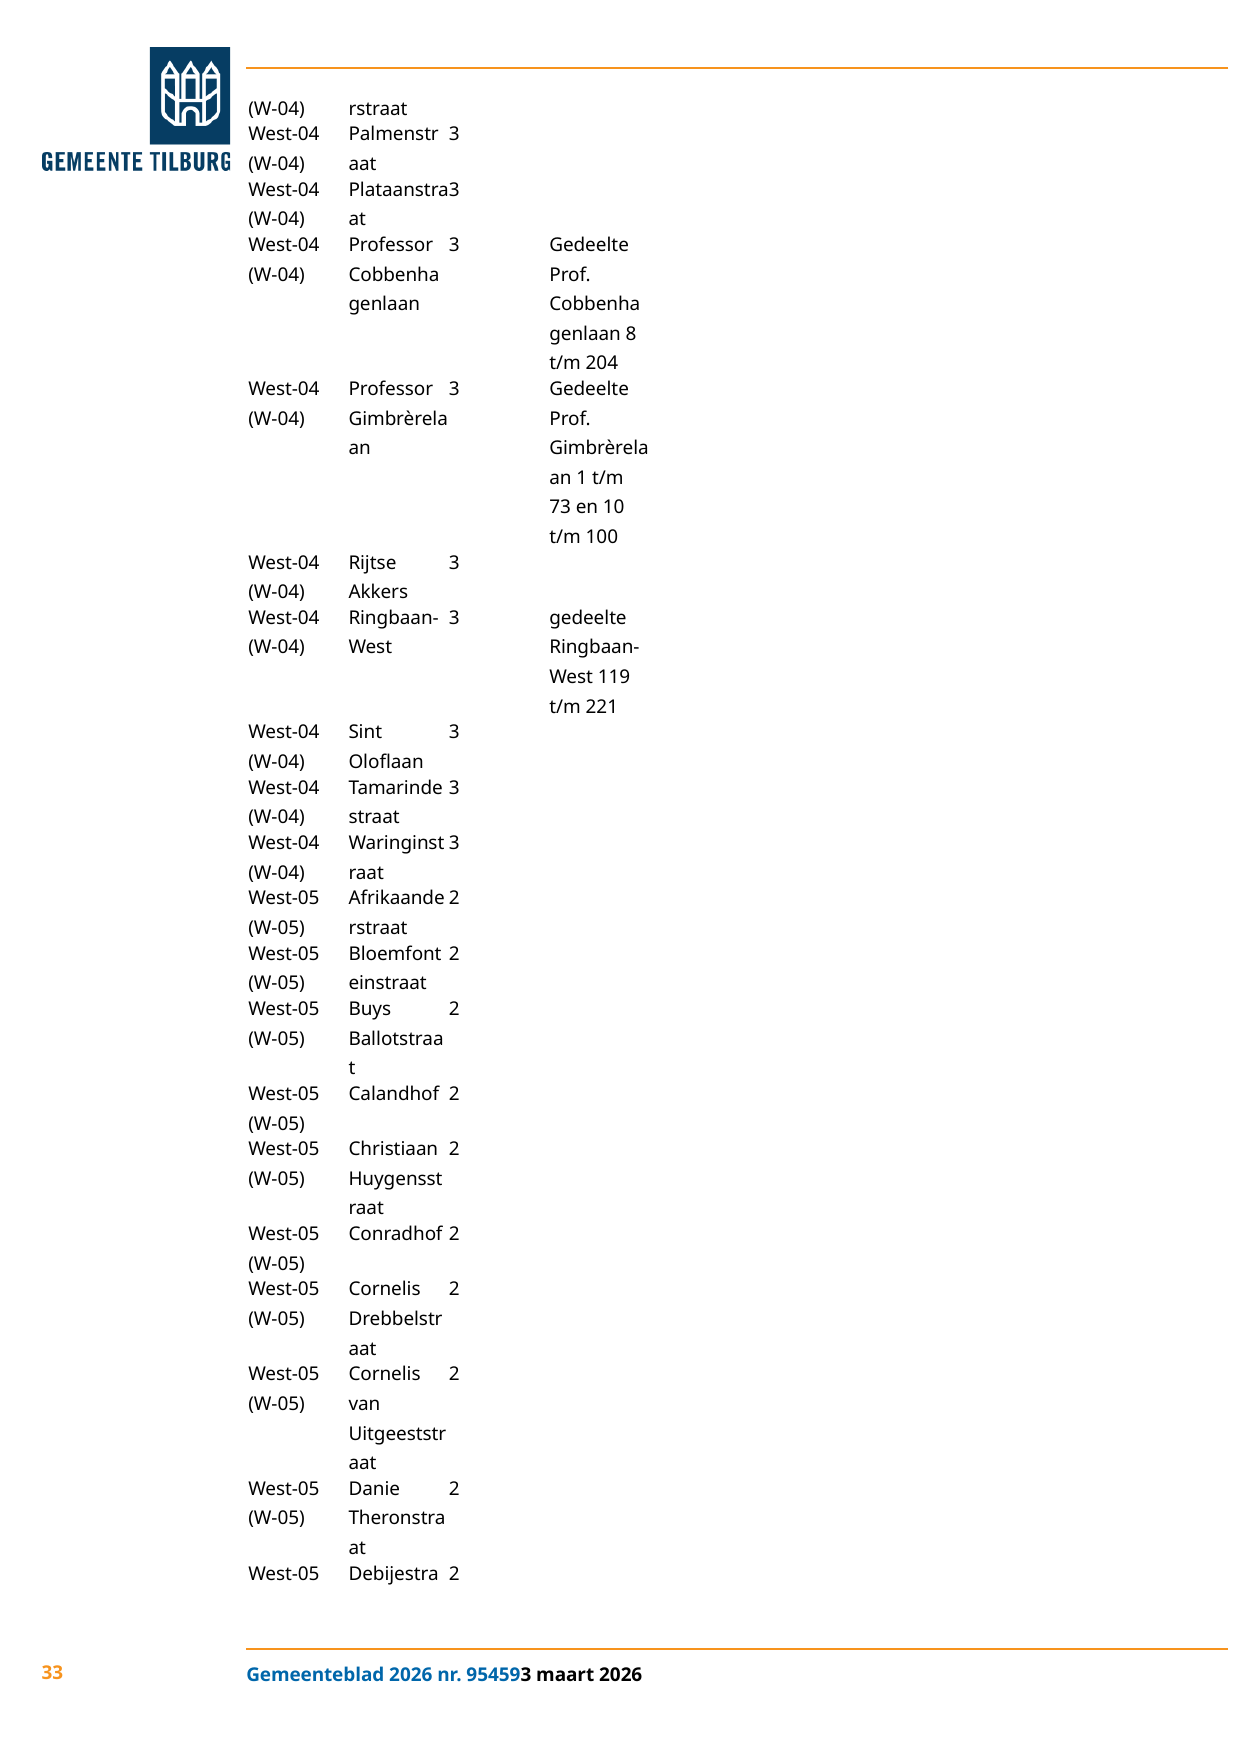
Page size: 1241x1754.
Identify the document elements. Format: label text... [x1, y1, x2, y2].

table_cell West-05 (W-05) [248, 1135, 348, 1220]
table_cell Palmenstraat [348, 121, 449, 176]
table_cell gedeelte Ringbaan-West 119 t/m 221 [549, 604, 649, 719]
table_cell 3 [449, 231, 549, 375]
table_cell West-05 (W-05) [248, 1080, 348, 1135]
table_cell 2 [449, 1276, 549, 1361]
table_cell Cornelis van Uitgeeststraat [348, 1361, 449, 1475]
table_cell Gedeelte Prof. Gimbrèrelaan 1 t/m 73 en 10 t/m 100 [549, 375, 649, 549]
table_cell 2 [449, 1220, 549, 1276]
table_cell Plataanstraat [348, 176, 449, 231]
table_cell 3 [449, 121, 549, 176]
table_cell Professor Gimbrèrelaan [348, 375, 449, 549]
table_cell [549, 1361, 649, 1475]
table_cell Danie Theronstraat [348, 1475, 449, 1560]
table_cell [549, 1080, 649, 1135]
table_cell Conradhof [348, 1220, 449, 1276]
table_cell (W-04) [248, 95, 348, 121]
table_cell Rijtse Akkers [348, 549, 449, 604]
table_cell Christiaan Huygensstraat [348, 1135, 449, 1220]
table_cell Professor Cobbenhagenlaan [348, 231, 449, 375]
table_cell Cornelis Drebbelstraat [348, 1276, 449, 1361]
table_cell [549, 176, 649, 231]
table_cell 2 [449, 1361, 549, 1475]
table_cell Bloemfonteinstraat [348, 940, 449, 995]
table_cell [549, 885, 649, 940]
table_cell West-05 [248, 1560, 348, 1586]
table_cell West-04 (W-04) [248, 176, 348, 231]
table_cell 3 [449, 549, 549, 604]
table_cell [449, 95, 549, 121]
table_cell 2 [449, 1475, 549, 1560]
table_cell Waringinstraat [348, 829, 449, 884]
table_cell 2 [449, 995, 549, 1080]
table_cell 2 [449, 940, 549, 995]
table_cell Tamarindestraat [348, 774, 449, 829]
table_cell West-04 (W-04) [248, 121, 348, 176]
table_cell Buys Ballotstraat [348, 995, 449, 1080]
table_cell [549, 1560, 649, 1586]
table_cell [549, 829, 649, 884]
table_cell Sint Oloflaan [348, 719, 449, 774]
table_cell West-05 (W-05) [248, 940, 348, 995]
table_cell [549, 95, 649, 121]
table_cell 3 [449, 604, 549, 719]
table_cell 3 [449, 774, 549, 829]
table_cell West-05 (W-05) [248, 1361, 348, 1475]
table_cell West-05 (W-05) [248, 1276, 348, 1361]
table_cell [549, 121, 649, 176]
table_cell West-05 (W-05) [248, 1475, 348, 1560]
table_cell West-04 (W-04) [248, 774, 348, 829]
table_cell [549, 940, 649, 995]
table_cell West-04 (W-04) [248, 549, 348, 604]
table_cell 3 [449, 176, 549, 231]
table_cell [549, 774, 649, 829]
table_cell 2 [449, 1135, 549, 1220]
table_cell 2 [449, 1080, 549, 1135]
table_cell West-05 (W-05) [248, 1220, 348, 1276]
table_cell [549, 719, 649, 774]
table_cell [549, 1220, 649, 1276]
table_cell 3 [449, 375, 549, 549]
table_cell West-04 (W-04) [248, 375, 348, 549]
table_cell 2 [449, 885, 549, 940]
table_cell West-05 (W-05) [248, 995, 348, 1080]
table_cell Afrikaanderstraat [348, 885, 449, 940]
picture [41, 47, 231, 172]
table_cell West-04 (W-04) [248, 604, 348, 719]
table_cell [549, 1276, 649, 1361]
table_cell [549, 995, 649, 1080]
table_cell 3 [449, 829, 549, 884]
table_cell Calandhof [348, 1080, 449, 1135]
table_cell 3 [449, 719, 549, 774]
table_cell West-05 (W-05) [248, 885, 348, 940]
table_cell West-04 (W-04) [248, 719, 348, 774]
table_cell rstraat [348, 95, 449, 121]
table_cell Debijestra [348, 1560, 449, 1586]
table_cell [549, 1475, 649, 1560]
table_cell Gedeelte Prof. Cobbenhagenlaan 8 t/m 204 [549, 231, 649, 375]
table_cell West-04 (W-04) [248, 231, 348, 375]
table_cell [549, 549, 649, 604]
table_cell [549, 1135, 649, 1220]
table_cell 2 [449, 1560, 549, 1586]
table_cell West-04 (W-04) [248, 829, 348, 884]
table_cell Ringbaan-West [348, 604, 449, 719]
